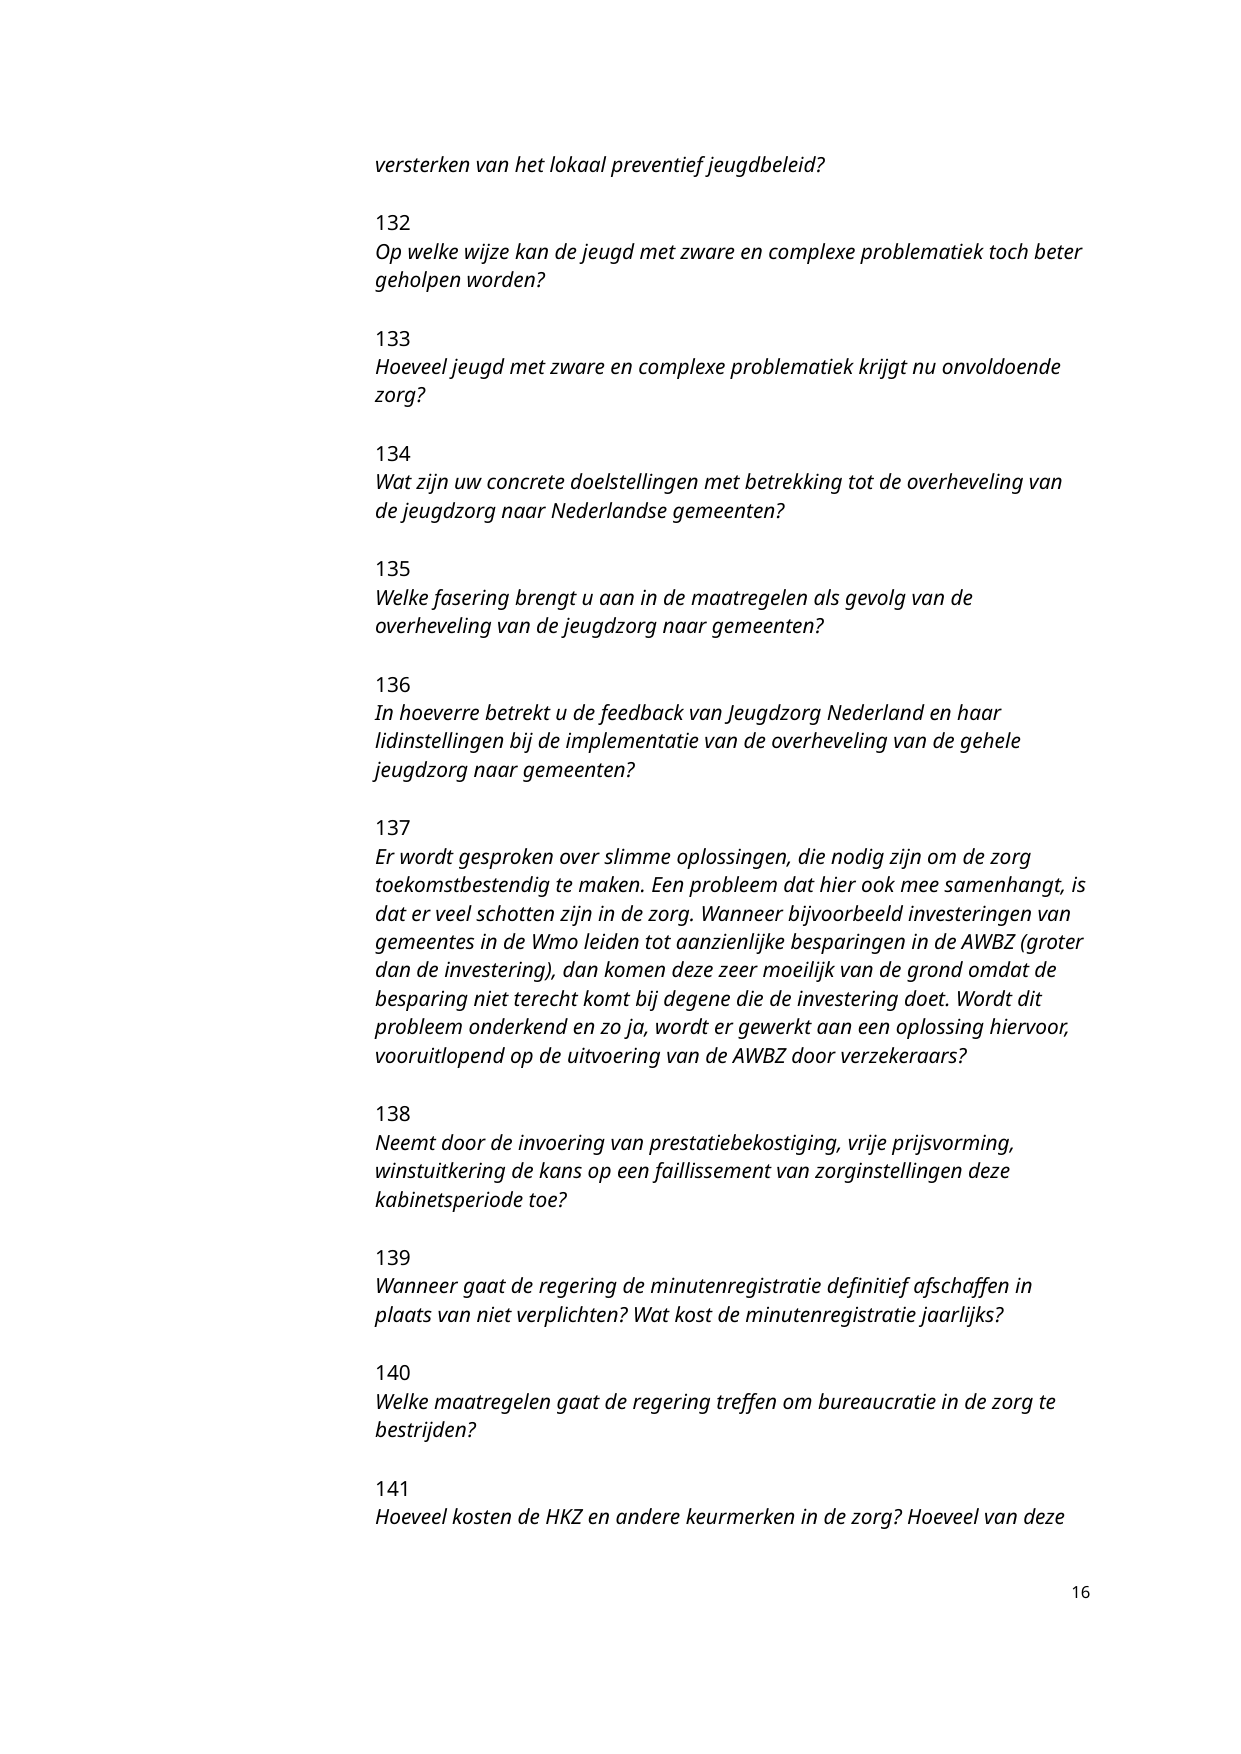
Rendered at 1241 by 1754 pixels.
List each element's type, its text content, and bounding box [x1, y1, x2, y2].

text In hoeverre betrekt u de feedback van Jeugdzorg Nederland en haar lidinstellingen bij de implementatie van de overheveling van de gehele jeugdzorg naar gemeenten? [375, 698, 1090, 783]
text 135 [375, 554, 1090, 583]
text Welke fasering brengt u aan in de maatregelen als gevolg van de overheveling van de jeugdzorg naar gemeenten? [375, 583, 1090, 640]
text 137 [375, 813, 1090, 842]
text 136 [375, 670, 1090, 698]
text Wanneer gaat de regering de minutenregistratie definitief afschaffen in plaats van niet verplichten? Wat kost de minutenregistratie jaarlijks? [375, 1272, 1090, 1328]
text 139 [375, 1243, 1090, 1272]
text 140 [375, 1358, 1090, 1387]
text Welke maatregelen gaat de regering treffen om bureaucratie in de zorg te bestrijden? [375, 1387, 1090, 1444]
text versterken van het lokaal preventief jeugdbeleid? [375, 150, 1090, 178]
text 141 [375, 1474, 1090, 1502]
text 134 [375, 439, 1090, 467]
text Hoeveel kosten de HKZ en andere keurmerken in de zorg? Hoeveel van deze [375, 1502, 1090, 1531]
text 138 [375, 1099, 1090, 1128]
text Neemt door de invoering van prestatiebekostiging, vrije prijsvorming, winstuitkering de kans op een faillissement van zorginstellingen deze kabinetsperiode toe? [375, 1128, 1090, 1213]
text Wat zijn uw concrete doelstellingen met betrekking tot de overheveling van de jeugdzorg naar Nederlandse gemeenten? [375, 467, 1090, 524]
text 132 [375, 208, 1090, 237]
text Er wordt gesproken over slimme oplossingen, die nodig zijn om de zorg toekomstbestendig te maken. Een probleem dat hier ook mee samenhangt, is dat er veel schotten zijn in de zorg. Wanneer bijvoorbeeld investeringen van gemeentes in de Wmo leiden tot aanzienlijke besparingen in de AWBZ (groter dan de investering), dan komen deze zeer moeilijk van de grond omdat de besparing niet terecht komt bij degene die de investering doet. Wordt dit probleem onderkend en zo ja, wordt er gewerkt aan een oplossing hiervoor, vooruitlopend op de uitvoering van de AWBZ door verzekeraars? [375, 842, 1090, 1069]
text 133 [375, 324, 1090, 352]
text Hoeveel jeugd met zware en complexe problematiek krijgt nu onvoldoende zorg? [375, 352, 1090, 409]
text Op welke wijze kan de jeugd met zware en complexe problematiek toch beter geholpen worden? [375, 237, 1090, 294]
